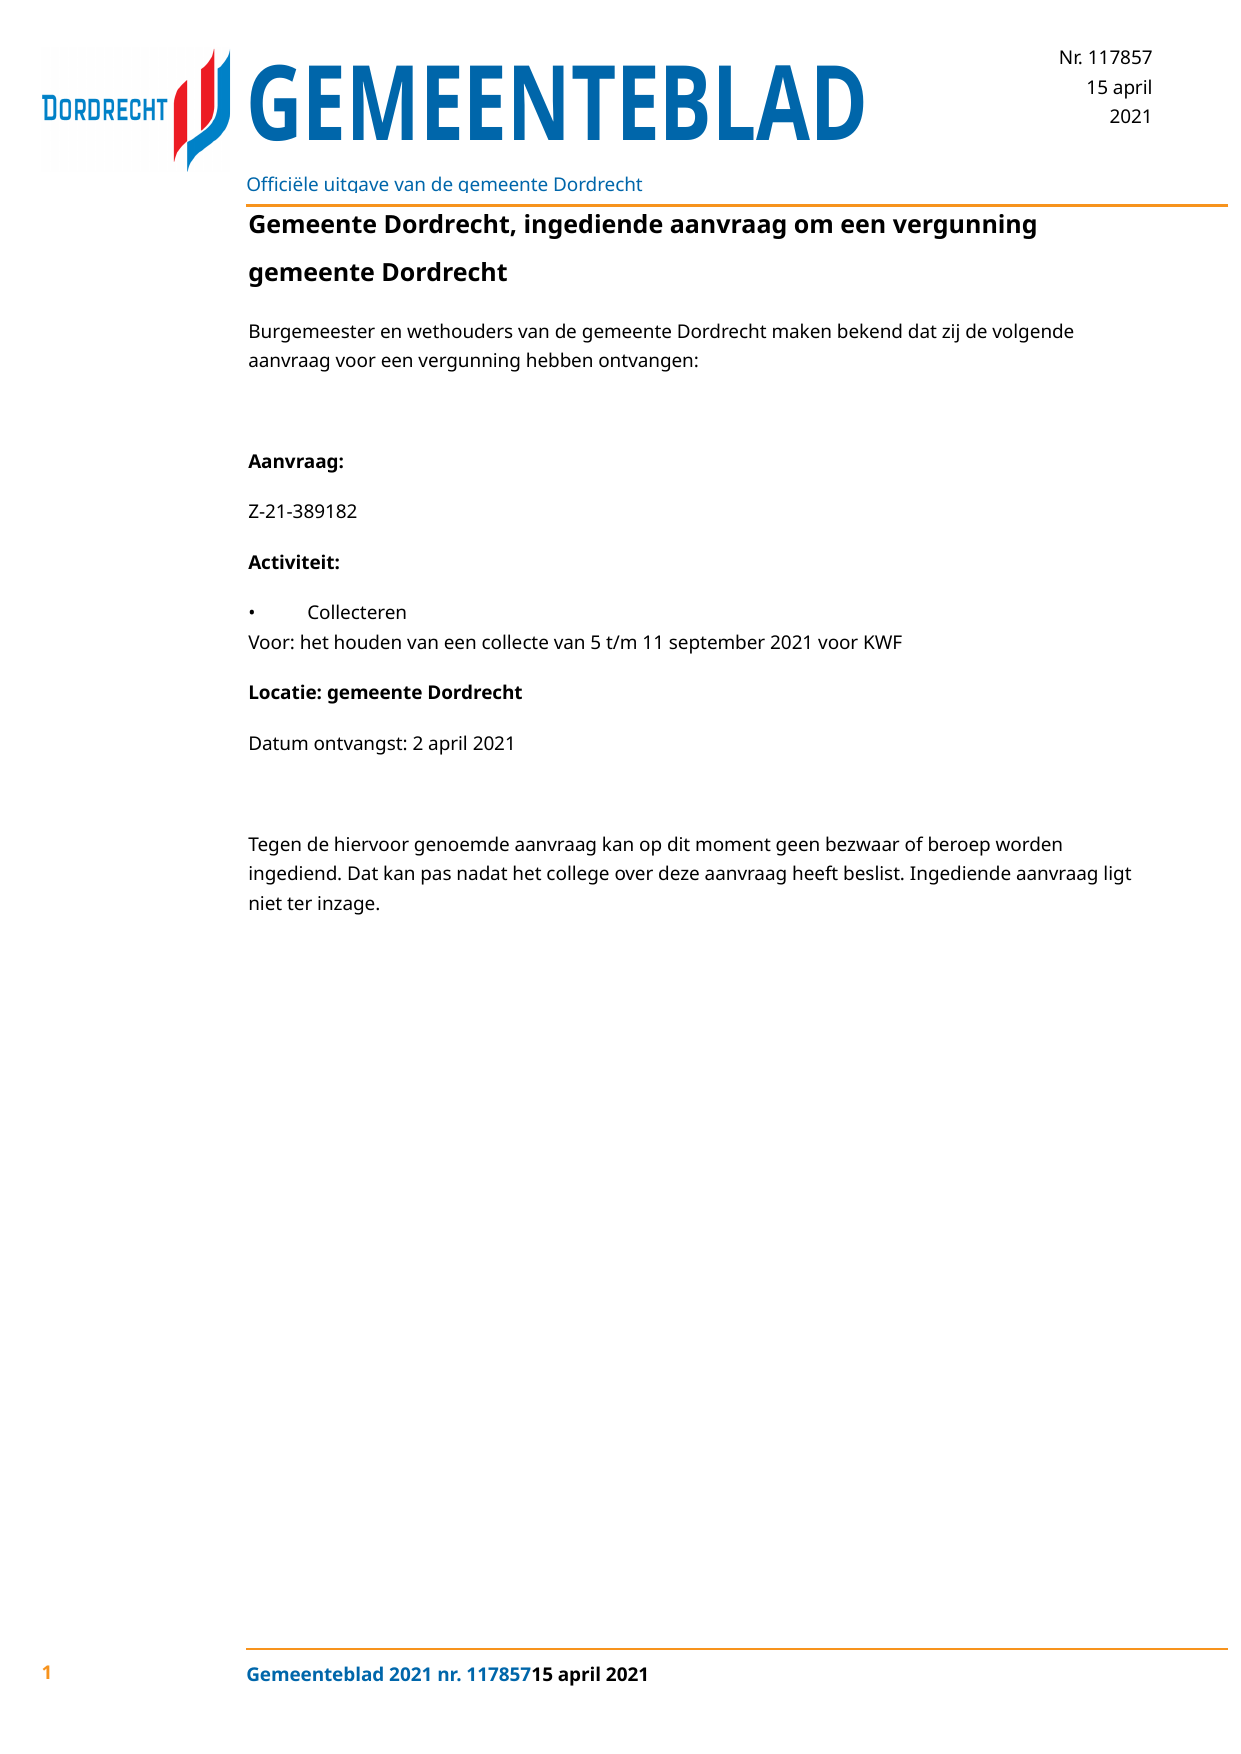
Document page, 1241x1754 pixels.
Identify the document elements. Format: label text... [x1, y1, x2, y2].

text Voor: het houden van een collecte van 5 t/m 11 september 2021 voor KWF [248, 629, 1152, 655]
text Z-21-389182 [248, 499, 1152, 524]
text Activiteit: [248, 549, 1152, 575]
text Aanvraag: [248, 448, 1152, 474]
text Datum ontvangst: 2 april 2021 [248, 730, 1152, 756]
text Tegen de hiervoor genoemde aanvraag kan op dit moment geen bezwaar of beroep worden ingediend. Dat kan pas nadat het college over deze aanvraag heeft beslist. Ingediende aanvraag ligt niet ter inzage. [248, 831, 1152, 916]
text Burgemeester en wethouders van de gemeente Dordrecht maken bekend dat zij de volgende aanvraag voor een vergunning hebben ontvangen: [248, 318, 1152, 373]
list Collecteren [248, 599, 1152, 625]
text Gemeente Dordrecht, ingediende aanvraag om een vergunning gemeente Dordrecht [248, 207, 1152, 288]
text Locatie: gemeente Dordrecht [248, 679, 1152, 705]
picture [41, 47, 231, 172]
